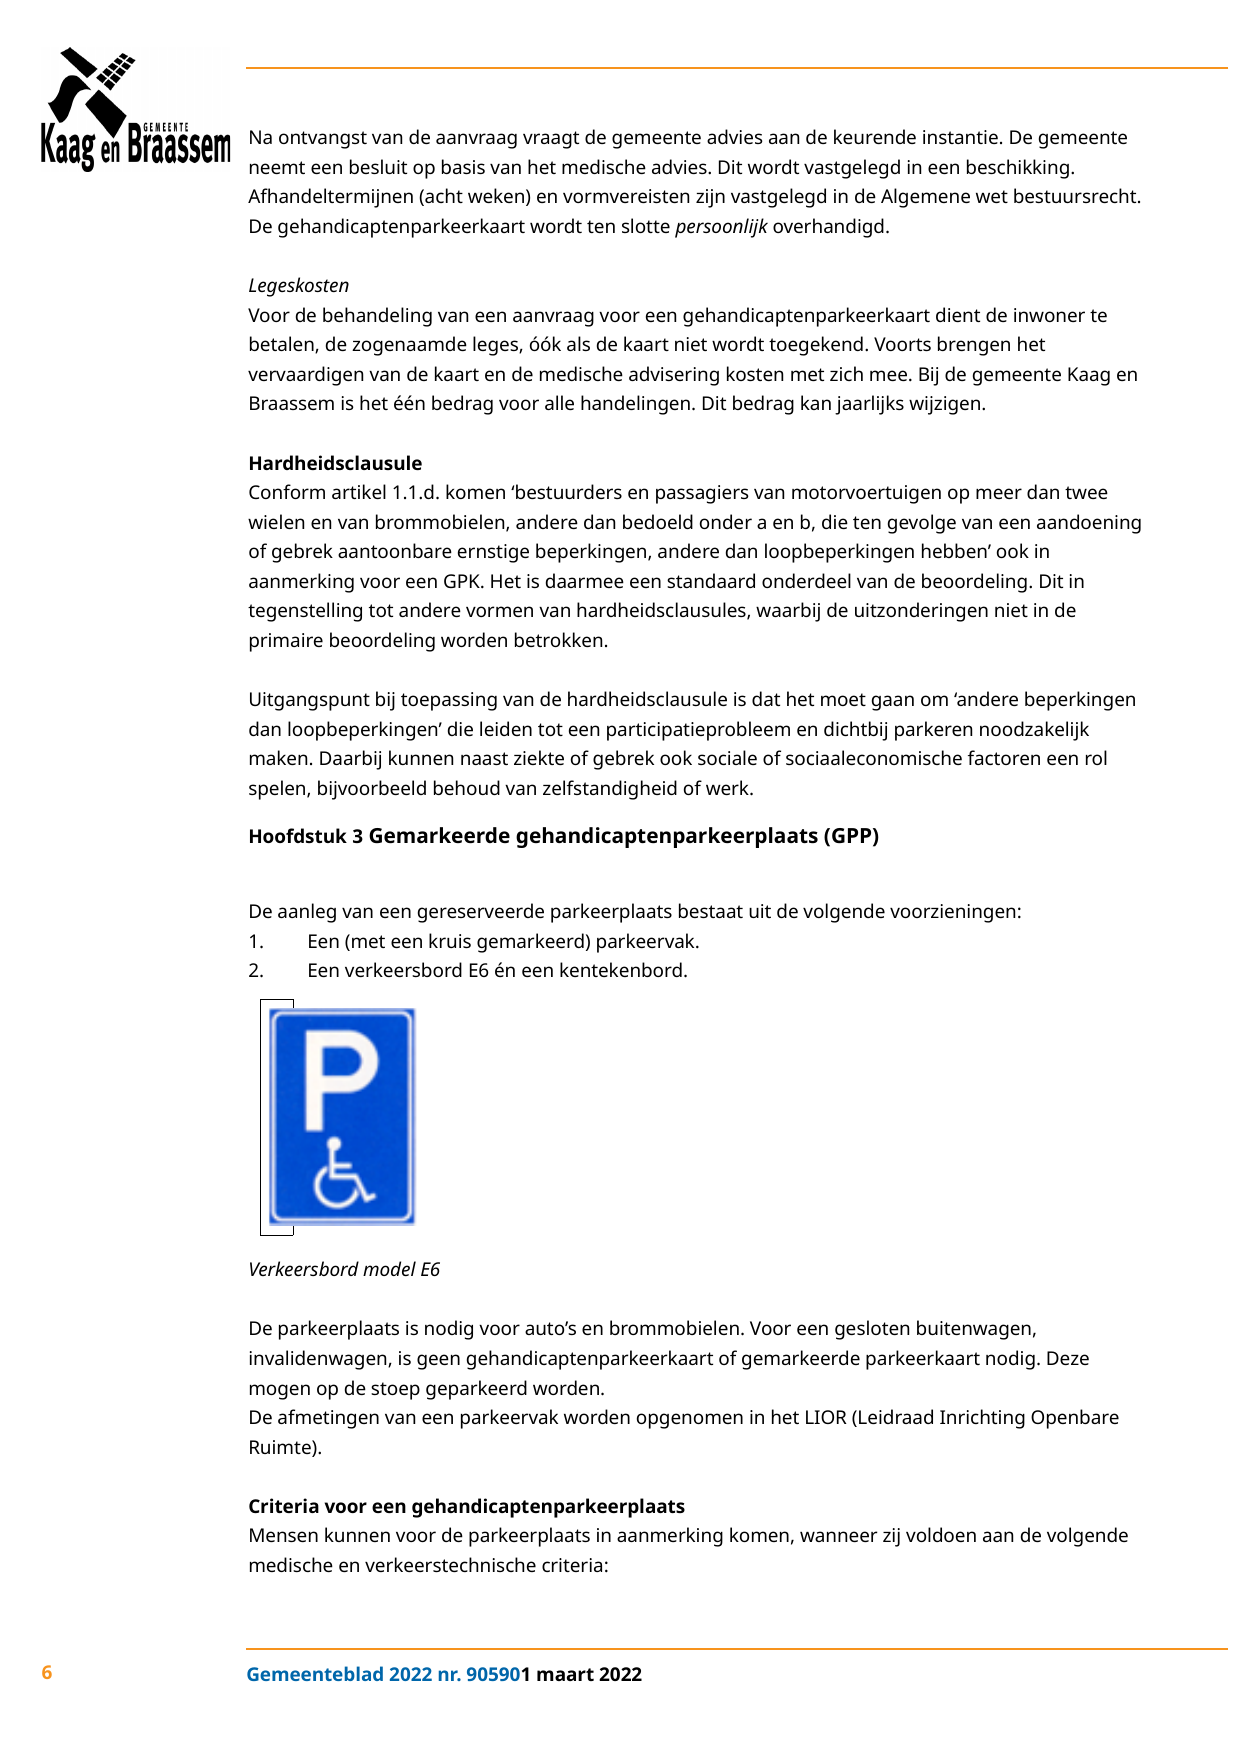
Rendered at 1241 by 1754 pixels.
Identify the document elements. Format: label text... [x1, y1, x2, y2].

text Voor de behandeling van een aanvraag voor een gehandicaptenparkeerkaart dient de inwoner te betalen, de zogenaamde leges, óók als de kaart niet wordt toegekend. Voorts brengen het vervaardigen van de kaart en de medische advisering kosten met zich mee. Bij de gemeente Kaag en Braassem is het één bedrag voor alle handelingen. Dit bedrag kan jaarlijks wijzigen. [248, 302, 1152, 416]
text De aanleg van een gereserveerde parkeerplaats bestaat uit de volgende voorzieningen: [248, 898, 1152, 924]
text Uitgangspunt bij toepassing van de hardheidsclausule is dat het moet gaan om ‘andere beperkingen dan loopbeperkingen’ die leiden tot een participatieprobleem en dichtbij parkeren noodzakelijk maken. Daarbij kunnen naast ziekte of gebrek ook sociale of sociaaleconomische factoren een rol spelen, bijvoorbeeld behoud van zelfstandigheid of werk. [248, 686, 1152, 801]
text Hardheidsclausule [248, 450, 1152, 476]
text De parkeerplaats is nodig voor auto’s en brommobielen. Voor een gesloten buitenwagen, invalidenwagen, is geen gehandicaptenparkeerkaart of gemarkeerde parkeerkaart nodig. Deze mogen op de stoep geparkeerd worden. [248, 1316, 1152, 1400]
picture [41, 47, 231, 172]
text Na ontvangst van de aanvraag vraagt de gemeente advies aan de keurende instantie. De gemeente neemt een besluit op basis van het medische advies. Dit wordt vastgelegd in een beschikking. Afhandeltermijnen (acht weken) en vormvereisten zijn vastgelegd in de Algemene wet bestuursrecht. De gehandicaptenparkeerkaart wordt ten slotte persoonlijk overhandigd. [248, 124, 1152, 239]
text Hoofdstuk 3 Gemarkeerde gehandicaptenparkeerplaats (GPP) [248, 821, 1152, 849]
picture [268, 1008, 417, 1226]
text Mensen kunnen voor de parkeerplaats in aanmerking komen, wanneer zij voldoen aan de volgende medische en verkeerstechnische criteria: [248, 1523, 1152, 1578]
text De afmetingen van een parkeervak worden opgenomen in het LIOR (Leidraad Inrichting Openbare Ruimte). [248, 1404, 1152, 1459]
text Criteria voor een gehandicaptenparkeerplaats [248, 1493, 1152, 1519]
list Een verkeersbord E6 én een kentekenbord. [248, 958, 1152, 983]
text Conform artikel 1.1.d. komen ‘bestuurders en passagiers van motorvoertuigen op meer dan twee wielen en van brommobielen, andere dan bedoeld onder a en b, die ten gevolge van een aandoening of gebrek aantoonbare ernstige beperkingen, andere dan loopbeperkingen hebben’ ook in aanmerking voor een GPK. Het is daarmee een standaard onderdeel van de beoordeling. Dit in tegenstelling tot andere vormen van hardheidsclausules, waarbij de uitzonderingen niet in de primaire beoordeling worden betrokken. [248, 479, 1152, 653]
list Een (met een kruis gemarkeerd) parkeervak. [248, 928, 1152, 954]
text Legeskosten [248, 272, 1152, 298]
text Verkeersbord model E6 [248, 1256, 1152, 1282]
